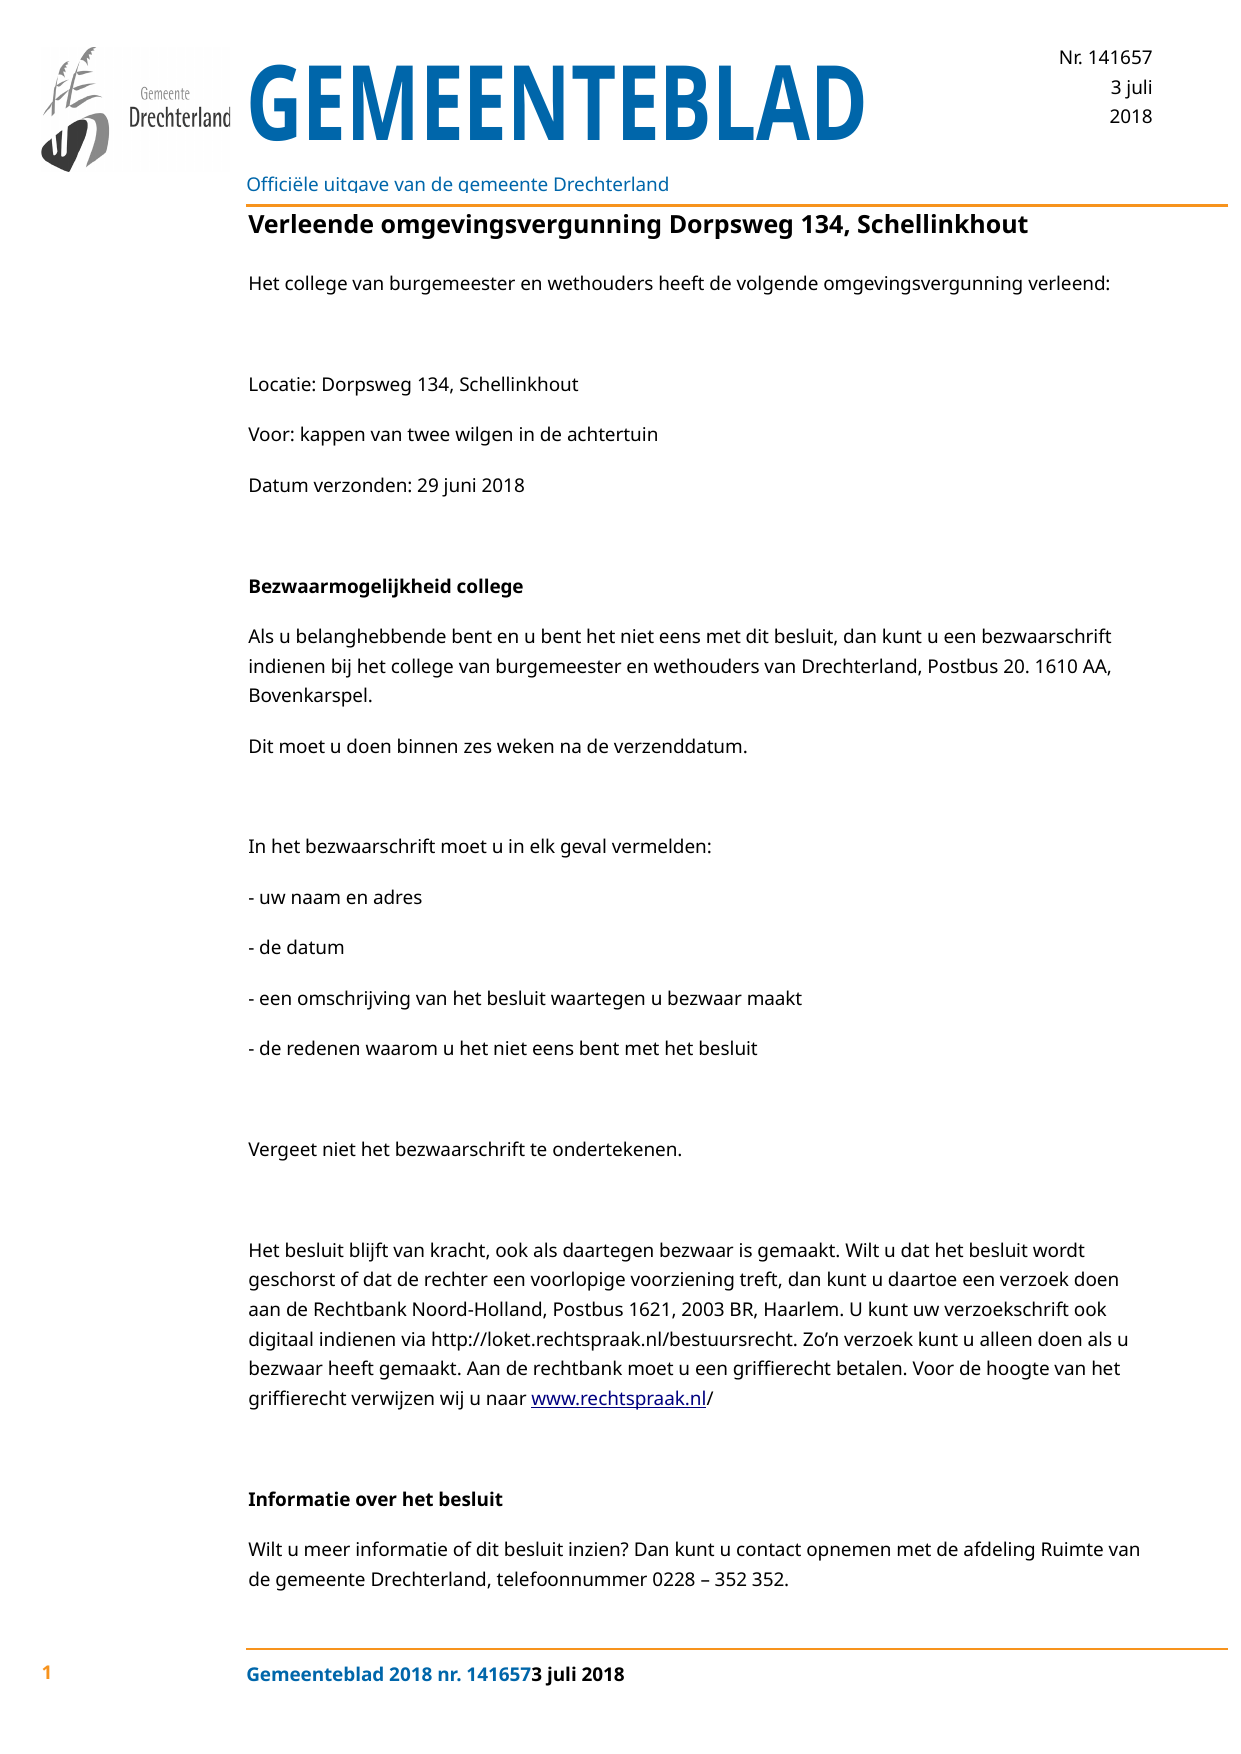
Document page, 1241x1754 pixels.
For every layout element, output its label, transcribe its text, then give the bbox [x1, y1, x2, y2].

text Verleende omgevingsvergunning Dorpsweg 134, Schellinkhout [248, 207, 1152, 241]
picture [41, 47, 231, 172]
text - een omschrijving van het besluit waartegen u bezwaar maakt [248, 985, 1152, 1011]
text Het besluit blijft van kracht, ook als daartegen bezwaar is gemaakt. Wilt u dat het besluit wordt geschorst of dat de rechter een voorlopige voorziening treft, dan kunt u daartoe een verzoek doen aan de Rechtbank Noord-Holland, Postbus 1621, 2003 BR, Haarlem. U kunt uw verzoekschrift ook digitaal indienen via http://loket.rechtspraak.nl/bestuursrecht. Zo’n verzoek kunt u alleen doen als u bezwaar heeft gemaakt. Aan de rechtbank moet u een griffierecht betalen. Voor de hoogte van het griffierecht verwijzen wij u naar www.rechtspraak.nl/ [248, 1237, 1152, 1411]
text Het college van burgemeester en wethouders heeft de volgende omgevingsvergunning verleend: [248, 270, 1152, 296]
text Wilt u meer informatie of dit besluit inzien? Dan kunt u contact opnemen met de afdeling Ruimte van de gemeente Drechterland, telefoonnummer 0228 – 352 352. [248, 1536, 1152, 1591]
text Vergeet niet het bezwaarschrift te ondertekenen. [248, 1136, 1152, 1162]
text Locatie: Dorpsweg 134, Schellinkhout [248, 371, 1152, 397]
text - uw naam en adres [248, 884, 1152, 910]
text Als u belanghebbende bent en u bent het niet eens met dit besluit, dan kunt u een bezwaarschrift indienen bij het college van burgemeester en wethouders van Drechterland, Postbus 20. 1610 AA, Bovenkarspel. [248, 623, 1152, 708]
text Datum verzonden: 29 juni 2018 [248, 472, 1152, 498]
text Bezwaarmogelijkheid college [248, 573, 1152, 598]
text Informatie over het besluit [248, 1486, 1152, 1511]
text In het bezwaarschrift moet u in elk geval vermelden: [248, 834, 1152, 859]
text Dit moet u doen binnen zes weken na de verzenddatum. [248, 733, 1152, 758]
text - de datum [248, 934, 1152, 960]
text Voor: kappen van twee wilgen in de achtertuin [248, 422, 1152, 447]
text - de redenen waarom u het niet eens bent met het besluit [248, 1035, 1152, 1061]
